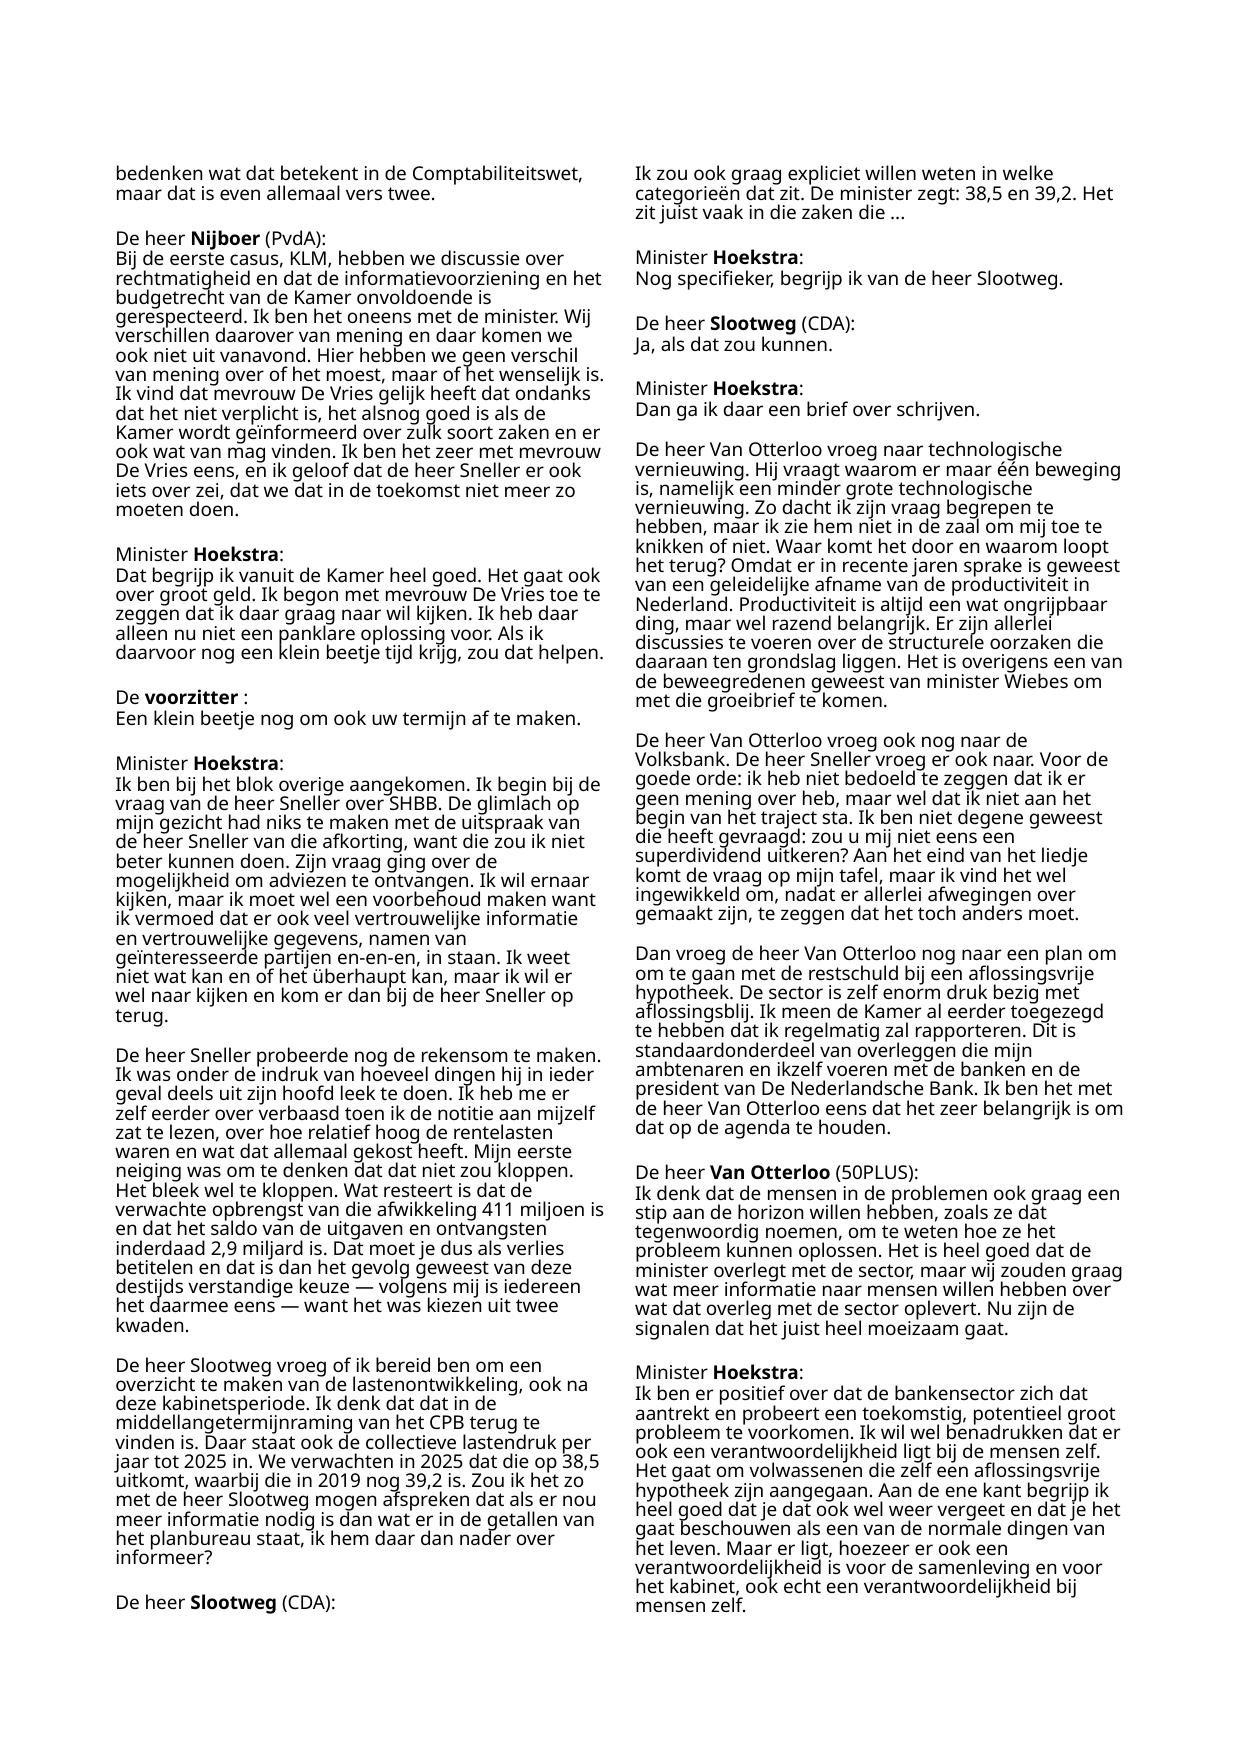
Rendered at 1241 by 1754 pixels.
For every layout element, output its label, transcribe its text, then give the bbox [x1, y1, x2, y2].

text bedenken wat dat betekent in de Comptabiliteitswet, maar dat is even allemaal vers twee. [115, 165, 605, 204]
text Minister Hoekstra: [115, 541, 605, 567]
text Minister Hoekstra: [115, 750, 605, 776]
text Een klein beetje nog om ook uw termijn af te maken. [115, 710, 605, 729]
text De heer Van Otterloo (50PLUS): [635, 1159, 1125, 1184]
text Nog specifieker, begrijp ik van de heer Slootweg. [635, 270, 1125, 289]
text Minister Hoekstra: [635, 244, 1125, 270]
text De heer Slootweg vroeg of ik bereid ben om een overzicht te maken van de lastenontwikkeling, ook na deze kabinetsperiode. Ik denk dat dat in de middellangetermijnraming van het CPB terug te vinden is. Daar staat ook de collectieve lastendruk per jaar tot 2025 in. We verwachten in 2025 dat die op 38,5 uitkomt, waarbij die in 2019 nog 39,2 is. Zou ik het zo met de heer Slootweg mogen afspreken dat als er nou meer informatie nodig is dan wat er in de getallen van het planbureau staat, ik hem daar dan nader over informeer? [115, 1357, 605, 1568]
text De voorzitter : [115, 684, 605, 710]
text Ik denk dat de mensen in de problemen ook graag een stip aan de horizon willen hebben, zoals ze dat tegenwoordig noemen, om te weten hoe ze het probleem kunnen oplossen. Het is heel goed dat de minister overlegt met de sector, maar wij zouden graag wat meer informatie naar mensen willen hebben over wat dat overleg met de sector oplevert. Nu zijn de signalen dat het juist heel moeizaam gaat. [635, 1184, 1125, 1339]
text De heer Van Otterloo vroeg naar technologische vernieuwing. Hij vraagt waarom er maar één beweging is, namelijk een minder grote technologische vernieuwing. Zo dacht ik zijn vraag begrepen te hebben, maar ik zie hem niet in de zaal om mij toe te knikken of niet. Waar komt het door en waarom loopt het terug? Omdat er in recente jaren sprake is geweest van een geleidelijke afname van de productiviteit in Nederland. Productiviteit is altijd een wat ongrijpbaar ding, maar wel razend belangrijk. Er zijn allerlei discussies te voeren over de structurele oorzaken die daaraan ten grondslag liggen. Het is overigens een van de beweegredenen geweest van minister Wiebes om met die groeibrief te komen. [635, 441, 1125, 711]
text Minister Hoekstra: [635, 1359, 1125, 1385]
text Dan ga ik daar een brief over schrijven. [635, 401, 1125, 421]
text De heer Slootweg (CDA): [635, 310, 1125, 336]
text Minister Hoekstra: [635, 376, 1125, 401]
text Dan vroeg de heer Van Otterloo nog naar een plan om om te gaan met de restschuld bij een aflossingsvrije hypotheek. De sector is zelf enorm druk bezig met aflossingsblij. Ik meen de Kamer al eerder toegezegd te hebben dat ik regelmatig zal rapporteren. Dit is standaardonderdeel van overleggen die mijn ambtenaren en ikzelf voeren met de banken en de president van De Nederlandsche Bank. Ik ben het met de heer Van Otterloo eens dat het zeer belangrijk is om dat op de agenda te houden. [635, 945, 1125, 1138]
text Ik zou ook graag expliciet willen weten in welke categorieën dat zit. De minister zegt: 38,5 en 39,2. Het zit juist vaak in die zaken die ... [635, 165, 1125, 223]
text De heer Slootweg (CDA): [115, 1589, 605, 1615]
text De heer Nijboer (PvdA): [115, 225, 605, 250]
text De heer Sneller probeerde nog de rekensom te maken. Ik was onder de indruk van hoeveel dingen hij in ieder geval deels uit zijn hoofd leek te doen. Ik heb me er zelf eerder over verbaasd toen ik de notitie aan mijzelf zat te lezen, over hoe relatief hoog de rentelasten waren en wat dat allemaal gekost heeft. Mijn eerste neiging was om te denken dat dat niet zou kloppen. Het bleek wel te kloppen. Wat resteert is dat de verwachte opbrengst van die afwikkeling 411 miljoen is en dat het saldo van de uitgaven en ontvangsten inderdaad 2,9 miljard is. Dat moet je dus als verlies betitelen en dat is dan het gevolg geweest van deze destijds verstandige keuze — volgens mij is iedereen het daarmee eens — want het was kiezen uit twee kwaden. [115, 1047, 605, 1336]
text Ja, als dat zou kunnen. [635, 336, 1125, 355]
text De heer Van Otterloo vroeg ook nog naar de Volksbank. De heer Sneller vroeg er ook naar. Voor de goede orde: ik heb niet bedoeld te zeggen dat ik er geen mening over heb, maar wel dat ik niet aan het begin van het traject sta. Ik ben niet degene geweest die heeft gevraagd: zou u mij niet eens een superdividend uitkeren? Aan het eind van het liedje komt de vraag op mijn tafel, maar ik vind het wel ingewikkeld om, nadat er allerlei afwegingen over gemaakt zijn, te zeggen dat het toch anders moet. [635, 732, 1125, 924]
text Dat begrijp ik vanuit de Kamer heel goed. Het gaat ook over groot geld. Ik begon met mevrouw De Vries toe te zeggen dat ik daar graag naar wil kijken. Ik heb daar alleen nu niet een panklare oplossing voor. Als ik daarvoor nog een klein beetje tijd krijg, zou dat helpen. [115, 567, 605, 663]
text Ik ben er positief over dat de bankensector zich dat aantrekt en probeert een toekomstig, potentieel groot probleem te voorkomen. Ik wil wel benadrukken dat er ook een verantwoordelijkheid ligt bij de mensen zelf. Het gaat om volwassenen die zelf een aflossingsvrije hypotheek zijn aangegaan. Aan de ene kant begrijp ik heel goed dat je dat ook wel weer vergeet en dat je het gaat beschouwen als een van de normale dingen van het leven. Maar er ligt, hoezeer er ook een verantwoordelijkheid is voor de samenleving en voor het kabinet, ook echt een verantwoordelijkheid bij mensen zelf. [635, 1385, 1125, 1617]
text Bij de eerste casus, KLM, hebben we discussie over rechtmatigheid en dat de informatievoorziening en het budgetrecht van de Kamer onvoldoende is gerespecteerd. Ik ben het oneens met de minister. Wij verschillen daarover van mening en daar komen we ook niet uit vanavond. Hier hebben we geen verschil van mening over of het moest, maar of het wenselijk is. Ik vind dat mevrouw De Vries gelijk heeft dat ondanks dat het niet verplicht is, het alsnog goed is als de Kamer wordt geïnformeerd over zulk soort zaken en er ook wat van mag vinden. Ik ben het zeer met mevrouw De Vries eens, en ik geloof dat de heer Sneller er ook iets over zei, dat we dat in de toekomst niet meer zo moeten doen. [115, 250, 605, 520]
text Ik ben bij het blok overige aangekomen. Ik begin bij de vraag van de heer Sneller over SHBB. De glimlach op mijn gezicht had niks te maken met de uitspraak van de heer Sneller van die afkorting, want die zou ik niet beter kunnen doen. Zijn vraag ging over de mogelijkheid om adviezen te ontvangen. Ik wil ernaar kijken, maar ik moet wel een voorbehoud maken want ik vermoed dat er ook veel vertrouwelijke informatie en vertrouwelijke gegevens, namen van geïnteresseerde partijen en-en-en, in staan. Ik weet niet wat kan en of het überhaupt kan, maar ik wil er wel naar kijken en kom er dan bij de heer Sneller op terug. [115, 776, 605, 1026]
